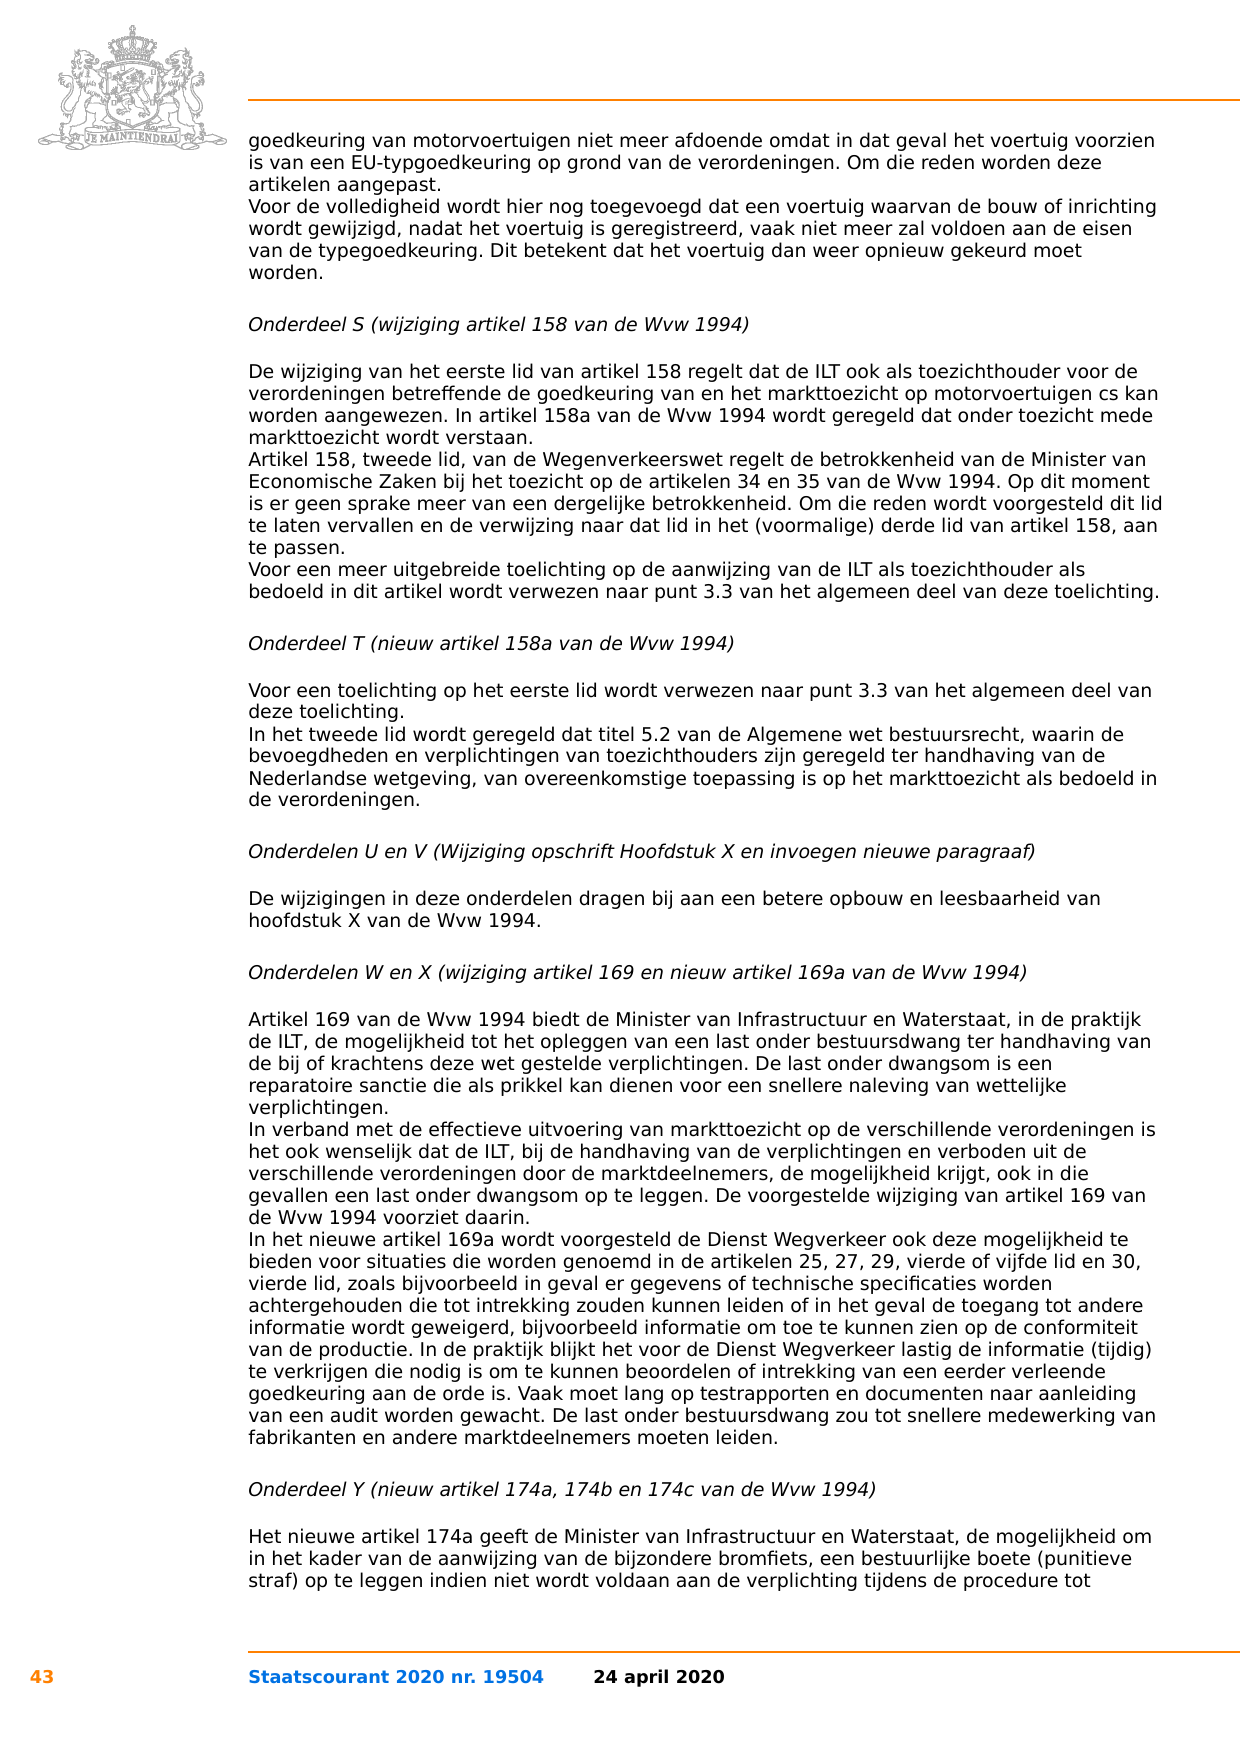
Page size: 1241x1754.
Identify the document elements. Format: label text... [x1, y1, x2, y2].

text Voor de volledigheid wordt hier nog toegevoegd dat een voertuig waarvan de bouw of inrichting wordt gewijzigd, nadat het voertuig is geregistreerd, vaak niet meer zal voldoen aan de eisen van de typegoedkeuring. Dit betekent dat het voertuig dan weer opnieuw gekeurd moet worden. [248, 196, 1163, 284]
text goedkeuring van motorvoertuigen niet meer afdoende omdat in dat geval het voertuig voorzien is van een EU-typgoedkeuring op grond van de verordeningen. Om die reden worden deze artikelen aangepast. [248, 130, 1163, 196]
text Voor een meer uitgebreide toelichting op de aanwijzing van de ILT als toezichthouder als bedoeld in dit artikel wordt verwezen naar punt 3.3 van het algemeen deel van deze toelichting. [248, 558, 1163, 602]
subtitle Onderdeel S (wijziging artikel 158 van de Wvw 1994) [248, 314, 1163, 336]
text Artikel 158, tweede lid, van de Wegenverkeerswet regelt de betrokkenheid van de Minister van Economische Zaken bij het toezicht op de artikelen 34 en 35 van de Wvw 1994. Op dit moment is er geen sprake meer van een dergelijke betrokkenheid. Om die reden wordt voorgesteld dit lid te laten vervallen en de verwijzing naar dat lid in het (voormalige) derde lid van artikel 158, aan te passen. [248, 449, 1163, 558]
text In verband met de effectieve uitvoering van markttoezicht op de verschillende verordeningen is het ook wenselijk dat de ILT, bij de handhaving van de verplichtingen en verboden uit de verschillende verordeningen door de marktdeelnemers, de mogelijkheid krijgt, ook in die gevallen een last onder dwangsom op te leggen. De voorgestelde wijziging van artikel 169 van de Wvw 1994 voorziet daarin. [248, 1119, 1163, 1229]
text Artikel 169 van de Wvw 1994 biedt de Minister van Infrastructuur en Waterstaat, in de praktijk de ILT, de mogelijkheid tot het opleggen van een last onder bestuursdwang ter handhaving van de bij of krachtens deze wet gestelde verplichtingen. De last onder dwangsom is een reparatoire sanctie die als prikkel kan dienen voor een snellere naleving van wettelijke verplichtingen. [248, 1009, 1163, 1119]
text In het tweede lid wordt geregeld dat titel 5.2 van de Algemene wet bestuursrecht, waarin de bevoegdheden en verplichtingen van toezichthouders zijn geregeld ter handhaving van de Nederlandse wetgeving, van overeenkomstige toepassing is op het markttoezicht als bedoeld in de verordeningen. [248, 723, 1163, 811]
subtitle Onderdeel Y (nieuw artikel 174a, 174b en 174c van de Wvw 1994) [248, 1479, 1163, 1501]
subtitle Onderdelen W en X (wijziging artikel 169 en nieuw artikel 169a van de Wvw 1994) [248, 962, 1163, 984]
text De wijziging van het eerste lid van artikel 158 regelt dat de ILT ook als toezichthouder voor de verordeningen betreffende de goedkeuring van en het markttoezicht op motorvoertuigen cs kan worden aangewezen. In artikel 158a van de Wvw 1994 wordt geregeld dat onder toezicht mede markttoezicht wordt verstaan. [248, 361, 1163, 449]
text De wijzigingen in deze onderdelen dragen bij aan een betere opbouw en leesbaarheid van hoofdstuk X van de Wvw 1994. [248, 888, 1163, 932]
text Voor een toelichting op het eerste lid wordt verwezen naar punt 3.3 van het algemeen deel van deze toelichting. [248, 679, 1163, 723]
text In het nieuwe artikel 169a wordt voorgesteld de Dienst Wegverkeer ook deze mogelijkheid te bieden voor situaties die worden genoemd in de artikelen 25, 27, 29, vierde of vijfde lid en 30, vierde lid, zoals bijvoorbeeld in geval er gegevens of technische specificaties worden achtergehouden die tot intrekking zouden kunnen leiden of in het geval de toegang tot andere informatie wordt geweigerd, bijvoorbeeld informatie om toe te kunnen zien op de conformiteit van de productie. In de praktijk blijkt het voor de Dienst Wegverkeer lastig de informatie (tijdig) te verkrijgen die nodig is om te kunnen beoordelen of intrekking van een eerder verleende goedkeuring aan de orde is. Vaak moet lang op testrapporten en documenten naar aanleiding van een audit worden gewacht. De last onder bestuursdwang zou tot snellere medewerking van fabrikanten en andere marktdeelnemers moeten leiden. [248, 1229, 1163, 1449]
text Het nieuwe artikel 174a geeft de Minister van Infrastructuur en Waterstaat, de mogelijkheid om in het kader van de aanwijzing van de bijzondere bromfiets, een bestuurlijke boete (punitieve straf) op te leggen indien niet wordt voldaan aan de verplichting tijdens de procedure tot [248, 1526, 1163, 1592]
subtitle Onderdelen U en V (Wijziging opschrift Hoofdstuk X en invoegen nieuwe paragraaf) [248, 841, 1163, 863]
subtitle Onderdeel T (nieuw artikel 158a van de Wvw 1994) [248, 632, 1163, 654]
picture [38, 25, 227, 150]
